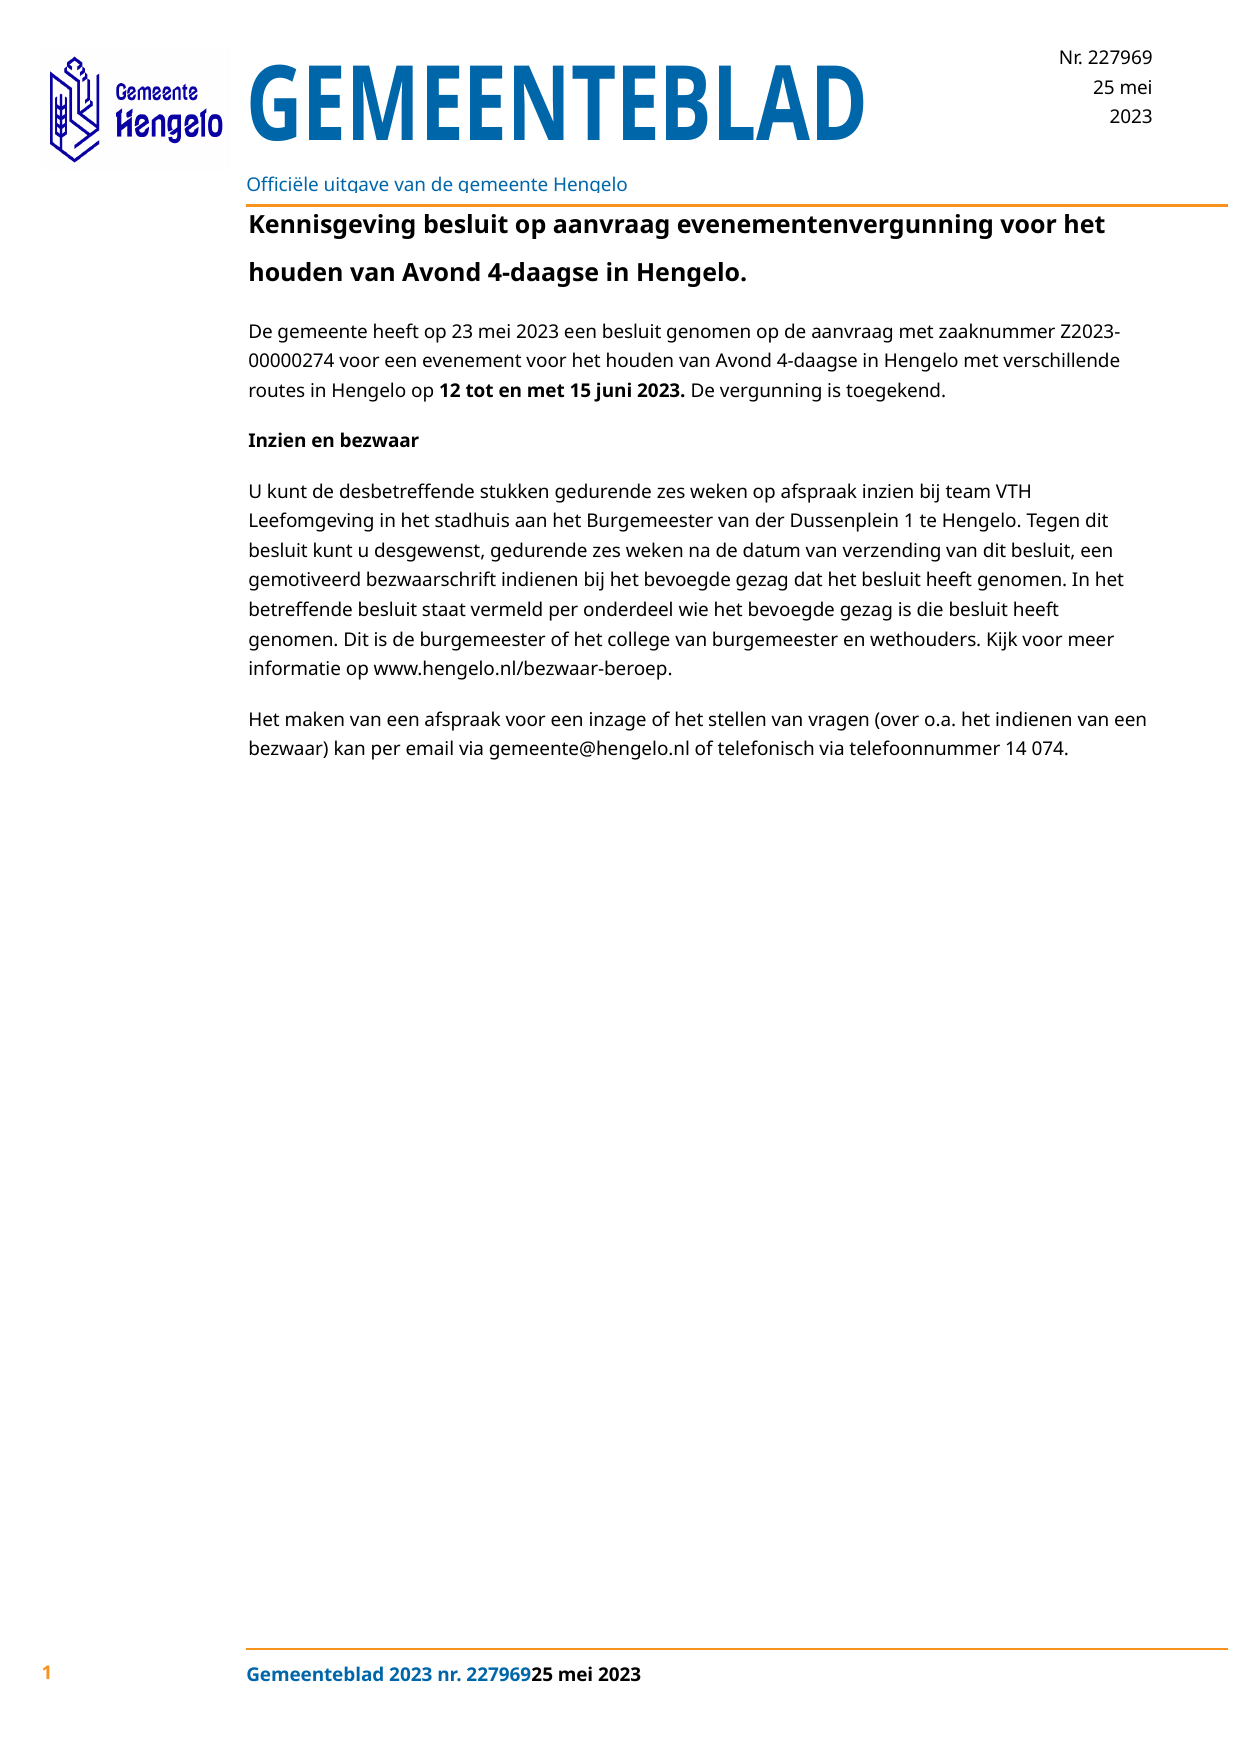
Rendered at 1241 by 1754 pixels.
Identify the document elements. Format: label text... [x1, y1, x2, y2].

picture [41, 47, 231, 172]
text U kunt de desbetreffende stukken gedurende zes weken op afspraak inzien bij team VTH Leefomgeving in het stadhuis aan het Burgemeester van der Dussenplein 1 te Hengelo. Tegen dit besluit kunt u desgewenst, gedurende zes weken na de datum van verzending van dit besluit, een gemotiveerd bezwaarschrift indienen bij het bevoegde gezag dat het besluit heeft genomen. In het betreffende besluit staat vermeld per onderdeel wie het bevoegde gezag is die besluit heeft genomen. Dit is de burgemeester of het college van burgemeester en wethouders. Kijk voor meer informatie op www.hengelo.nl/bezwaar-beroep. [248, 478, 1152, 681]
text Kennisgeving besluit op aanvraag evenementenvergunning voor het houden van Avond 4-daagse in Hengelo. [248, 207, 1152, 288]
text Inzien en bezwaar [248, 427, 1152, 453]
text De gemeente heeft op 23 mei 2023 een besluit genomen op de aanvraag met zaaknummer Z2023-00000274 voor een evenement voor het houden van Avond 4-daagse in Hengelo met verschillende routes in Hengelo op 12 tot en met 15 juni 2023. De vergunning is toegekend. [248, 318, 1152, 403]
text Het maken van een afspraak voor een inzage of het stellen van vragen (over o.a. het indienen van een bezwaar) kan per email via gemeente@hengelo.nl of telefonisch via telefoonnummer 14 074. [248, 706, 1152, 761]
